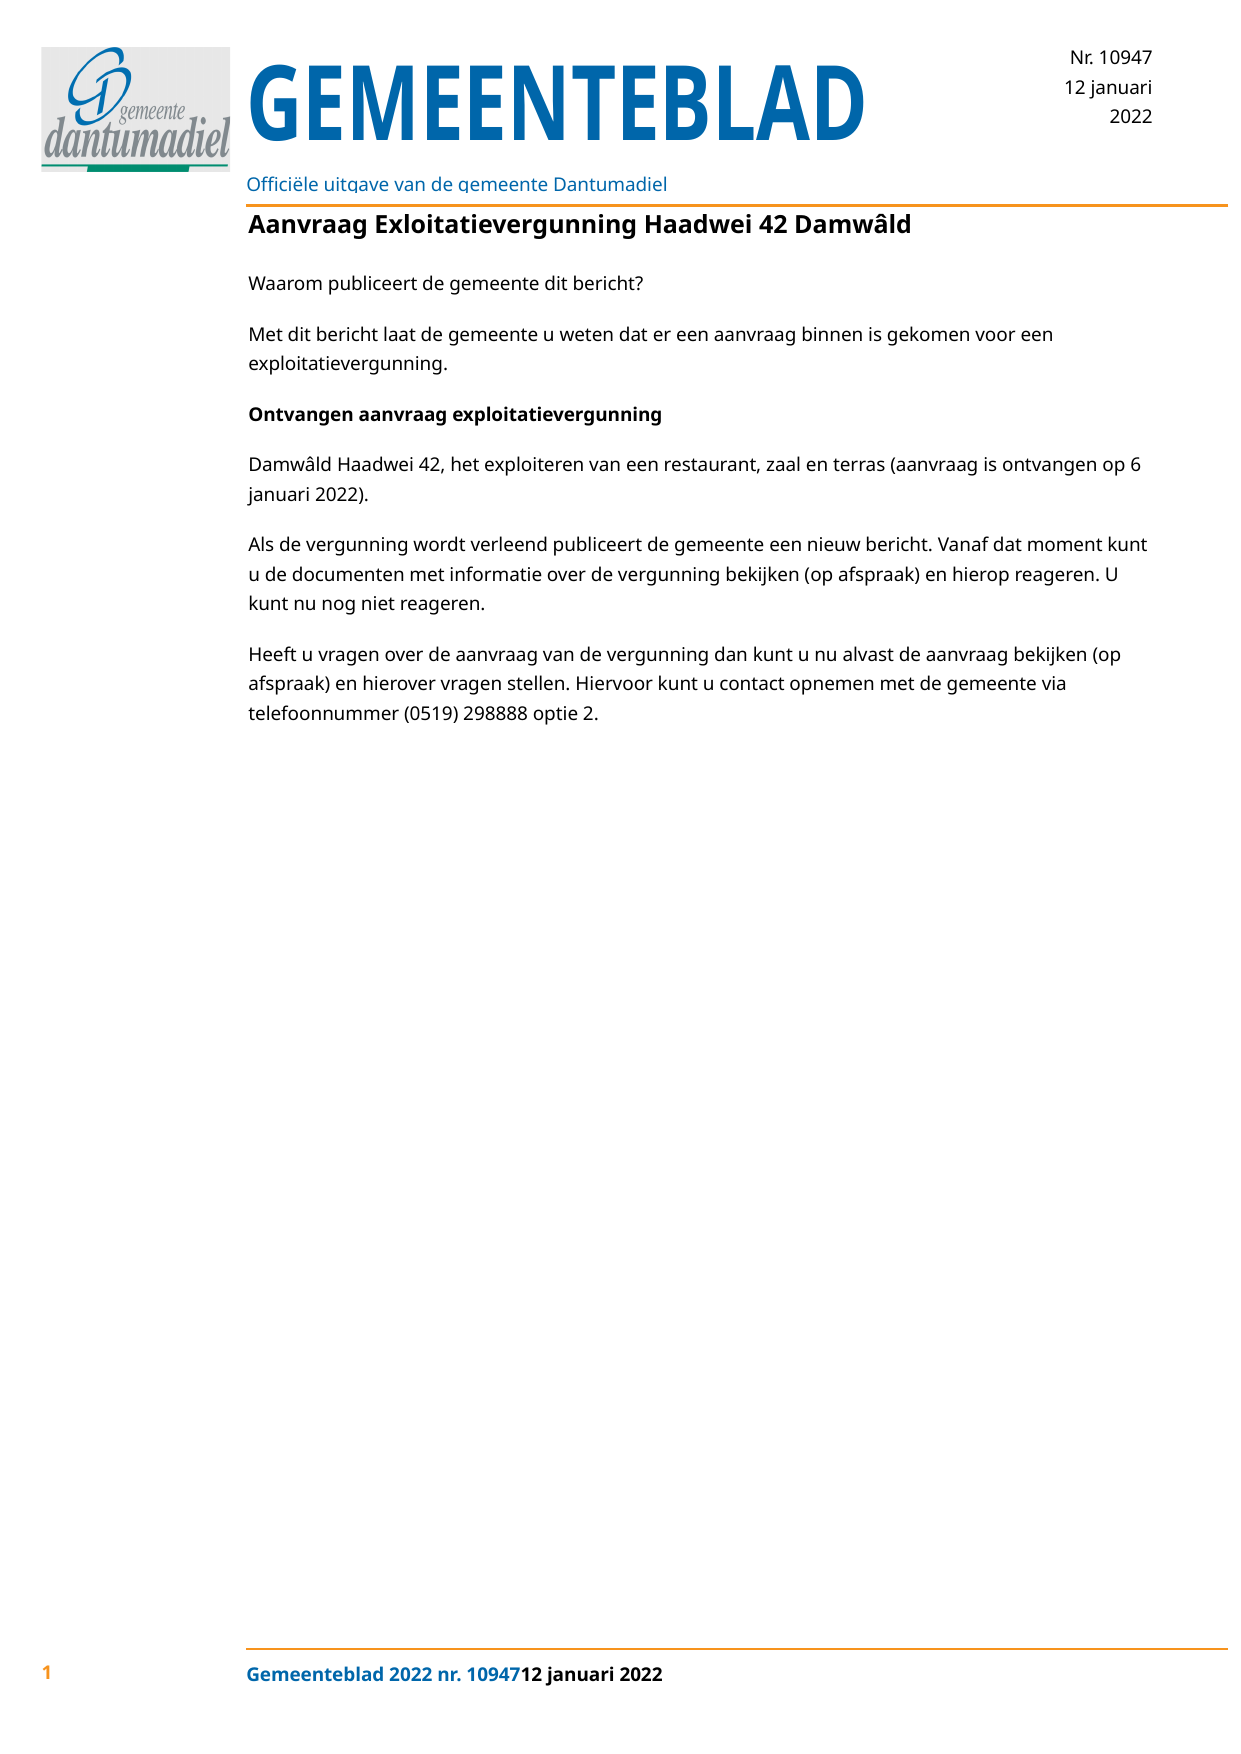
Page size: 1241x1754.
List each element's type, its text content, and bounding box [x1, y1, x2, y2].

text Ontvangen aanvraag exploitatievergunning [248, 401, 1152, 426]
text Waarom publiceert de gemeente dit bericht? [248, 270, 1152, 296]
text Heeft u vragen over de aanvraag van de vergunning dan kunt u nu alvast de aanvraag bekijken (op afspraak) en hierover vragen stellen. Hiervoor kunt u contact opnemen met de gemeente via telefoonnummer (0519) 298888 optie 2. [248, 641, 1152, 726]
text Aanvraag Exloitatievergunning Haadwei 42 Damwâld [248, 207, 1152, 241]
picture [41, 47, 231, 172]
text Damwâld Haadwei 42, het exploiteren van een restaurant, zaal en terras (aanvraag is ontvangen op 6 januari 2022). [248, 451, 1152, 506]
text Met dit bericht laat de gemeente u weten dat er een aanvraag binnen is gekomen voor een exploitatievergunning. [248, 321, 1152, 376]
text Als de vergunning wordt verleend publiceert de gemeente een nieuw bericht. Vanaf dat moment kunt u de documenten met informatie over de vergunning bekijken (op afspraak) en hierop reageren. U kunt nu nog niet reageren. [248, 531, 1152, 616]
